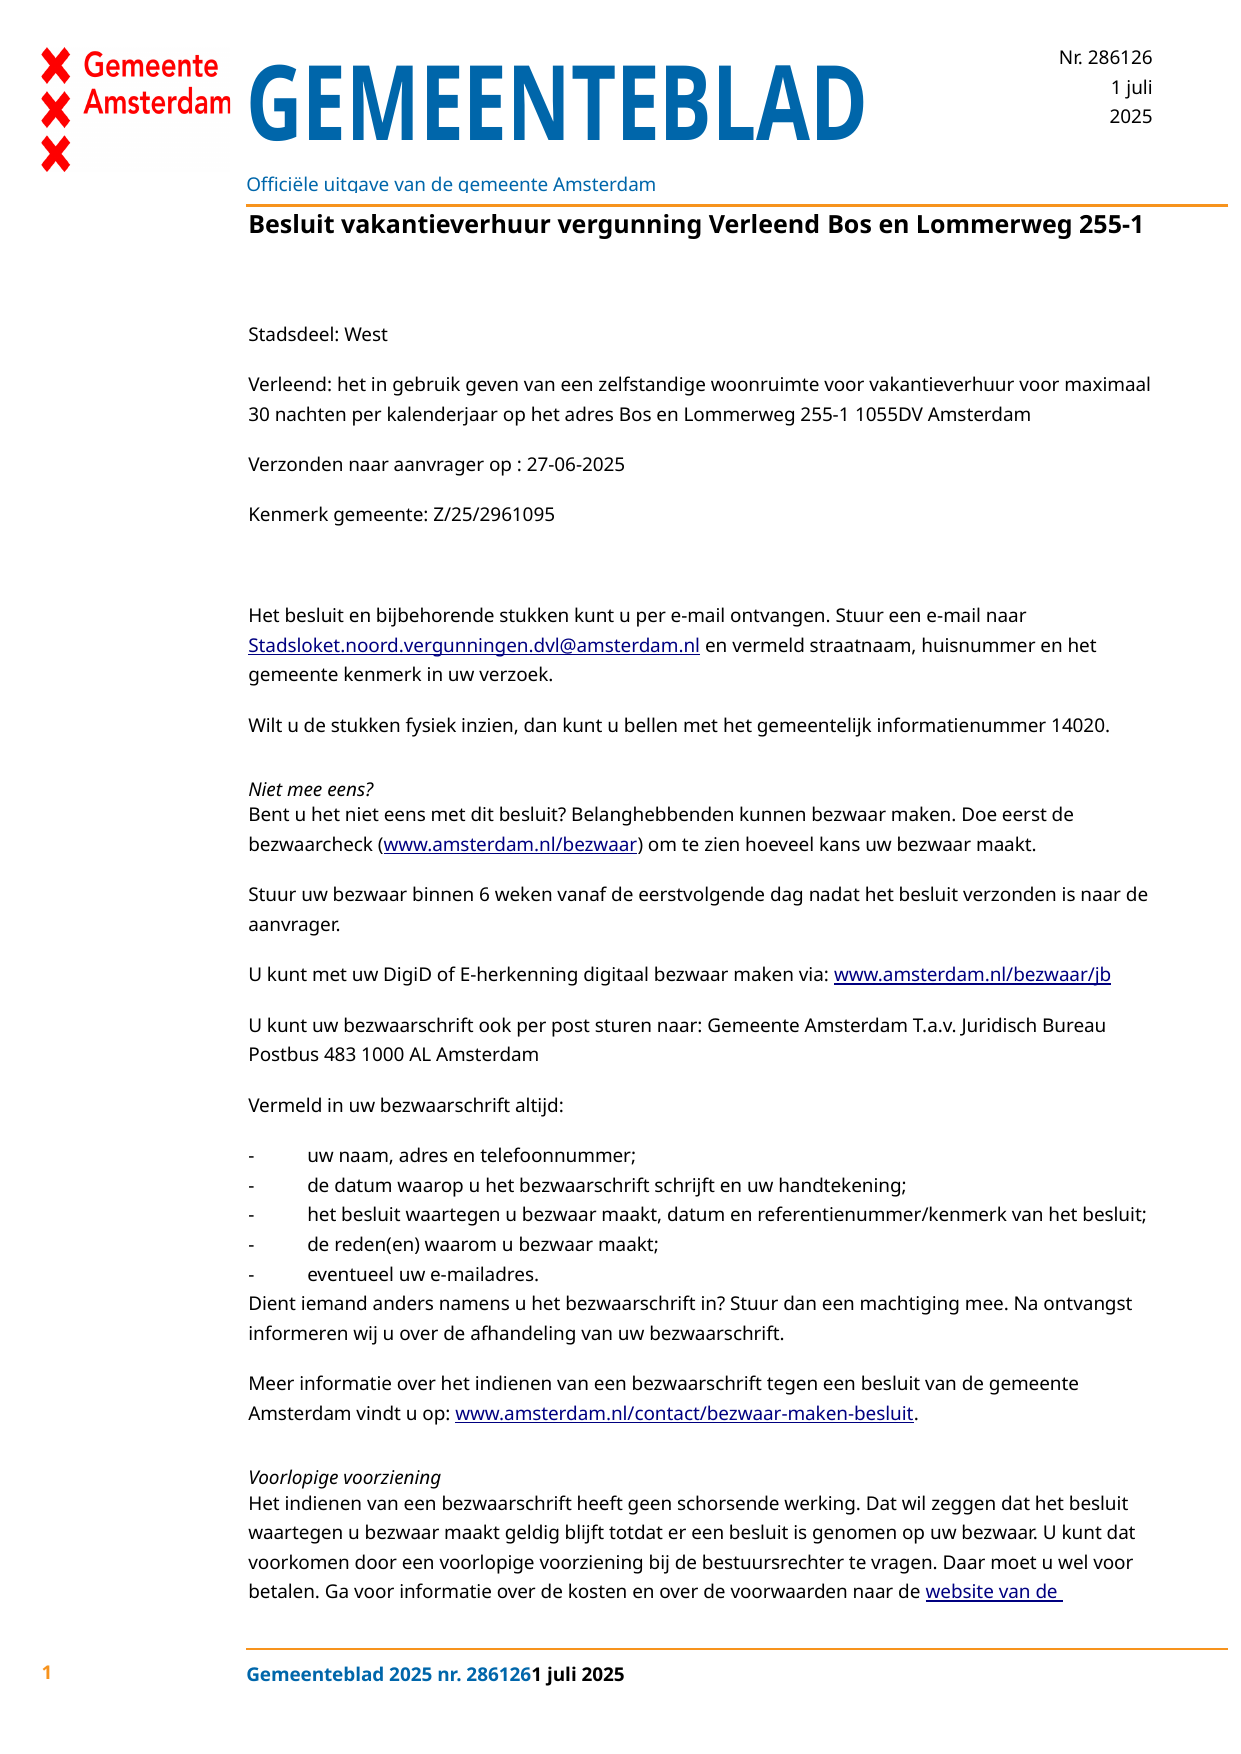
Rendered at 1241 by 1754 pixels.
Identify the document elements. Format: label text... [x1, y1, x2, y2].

text Besluit vakantieverhuur vergunning Verleend Bos en Lommerweg 255-1 [248, 207, 1152, 241]
text Kenmerk gemeente: Z/25/2961095 [248, 502, 1152, 527]
text Wilt u de stukken fysiek inzien, dan kunt u bellen met het gemeentelijk informatienummer 14020. [248, 712, 1152, 738]
text U kunt met uw DigiD of E-herkenning digitaal bezwaar maken via: www.amsterdam.nl/bezwaar/jb [248, 962, 1152, 987]
list de reden(en) waarom u bezwaar maakt; [248, 1231, 1152, 1257]
text Het indienen van een bezwaarschrift heeft geen schorsende werking. Dat wil zeggen dat het besluit waartegen u bezwaar maakt geldig blijft totdat er een besluit is genomen op uw bezwaar. U kunt dat voorkomen door een voorlopige voorziening bij de bestuursrechter te vragen. Daar moet u wel voor betalen. Ga voor informatie over de kosten en over de voorwaarden naar de website van de [248, 1490, 1152, 1604]
text Verzonden naar aanvrager op : 27-06-2025 [248, 451, 1152, 477]
text Voorlopige voorziening [248, 1464, 1152, 1490]
list uw naam, adres en telefoonnummer; [248, 1142, 1152, 1168]
picture [41, 47, 231, 172]
list de datum waarop u het bezwaarschrift schrijft en uw handtekening; [248, 1172, 1152, 1198]
list het besluit waartegen u bezwaar maakt, datum en referentienummer/kenmerk van het besluit; [248, 1202, 1152, 1227]
text U kunt uw bezwaarschrift ook per post sturen naar: Gemeente Amsterdam T.a.v. Juridisch Bureau Postbus 483 1000 AL Amsterdam [248, 1012, 1152, 1067]
list eventueel uw e-mailadres. [248, 1261, 1152, 1287]
text Bent u het niet eens met dit besluit? Belanghebbenden kunnen bezwaar maken. Doe eerst de bezwaarcheck (www.amsterdam.nl/bezwaar) om te zien hoeveel kans uw bezwaar maakt. [248, 802, 1152, 857]
text Het besluit en bijbehorende stukken kunt u per e-mail ontvangen. Stuur een e-mail naar Stadsloket.noord.vergunningen.dvl@amsterdam.nl en vermeld straatnaam, huisnummer en het gemeente kenmerk in uw verzoek. [248, 602, 1152, 687]
text Stadsdeel: West [248, 321, 1152, 346]
text Vermeld in uw bezwaarschrift altijd: [248, 1092, 1152, 1118]
text Dient iemand anders namens u het bezwaarschrift in? Stuur dan een machtiging mee. Na ontvangst informeren wij u over de afhandeling van uw bezwaarschrift. [248, 1290, 1152, 1346]
text Verleend: het in gebruik geven van een zelfstandige woonruimte voor vakantieverhuur voor maximaal 30 nachten per kalenderjaar op het adres Bos en Lommerweg 255-1 1055DV Amsterdam [248, 371, 1152, 426]
text Niet mee eens? [248, 776, 1152, 802]
text Stuur uw bezwaar binnen 6 weken vanaf de eerstvolgende dag nadat het besluit verzonden is naar de aanvrager. [248, 882, 1152, 937]
text Meer informatie over het indienen van een bezwaarschrift tegen een besluit van de gemeente Amsterdam vindt u op: www.amsterdam.nl/contact/bezwaar-maken-besluit. [248, 1370, 1152, 1426]
